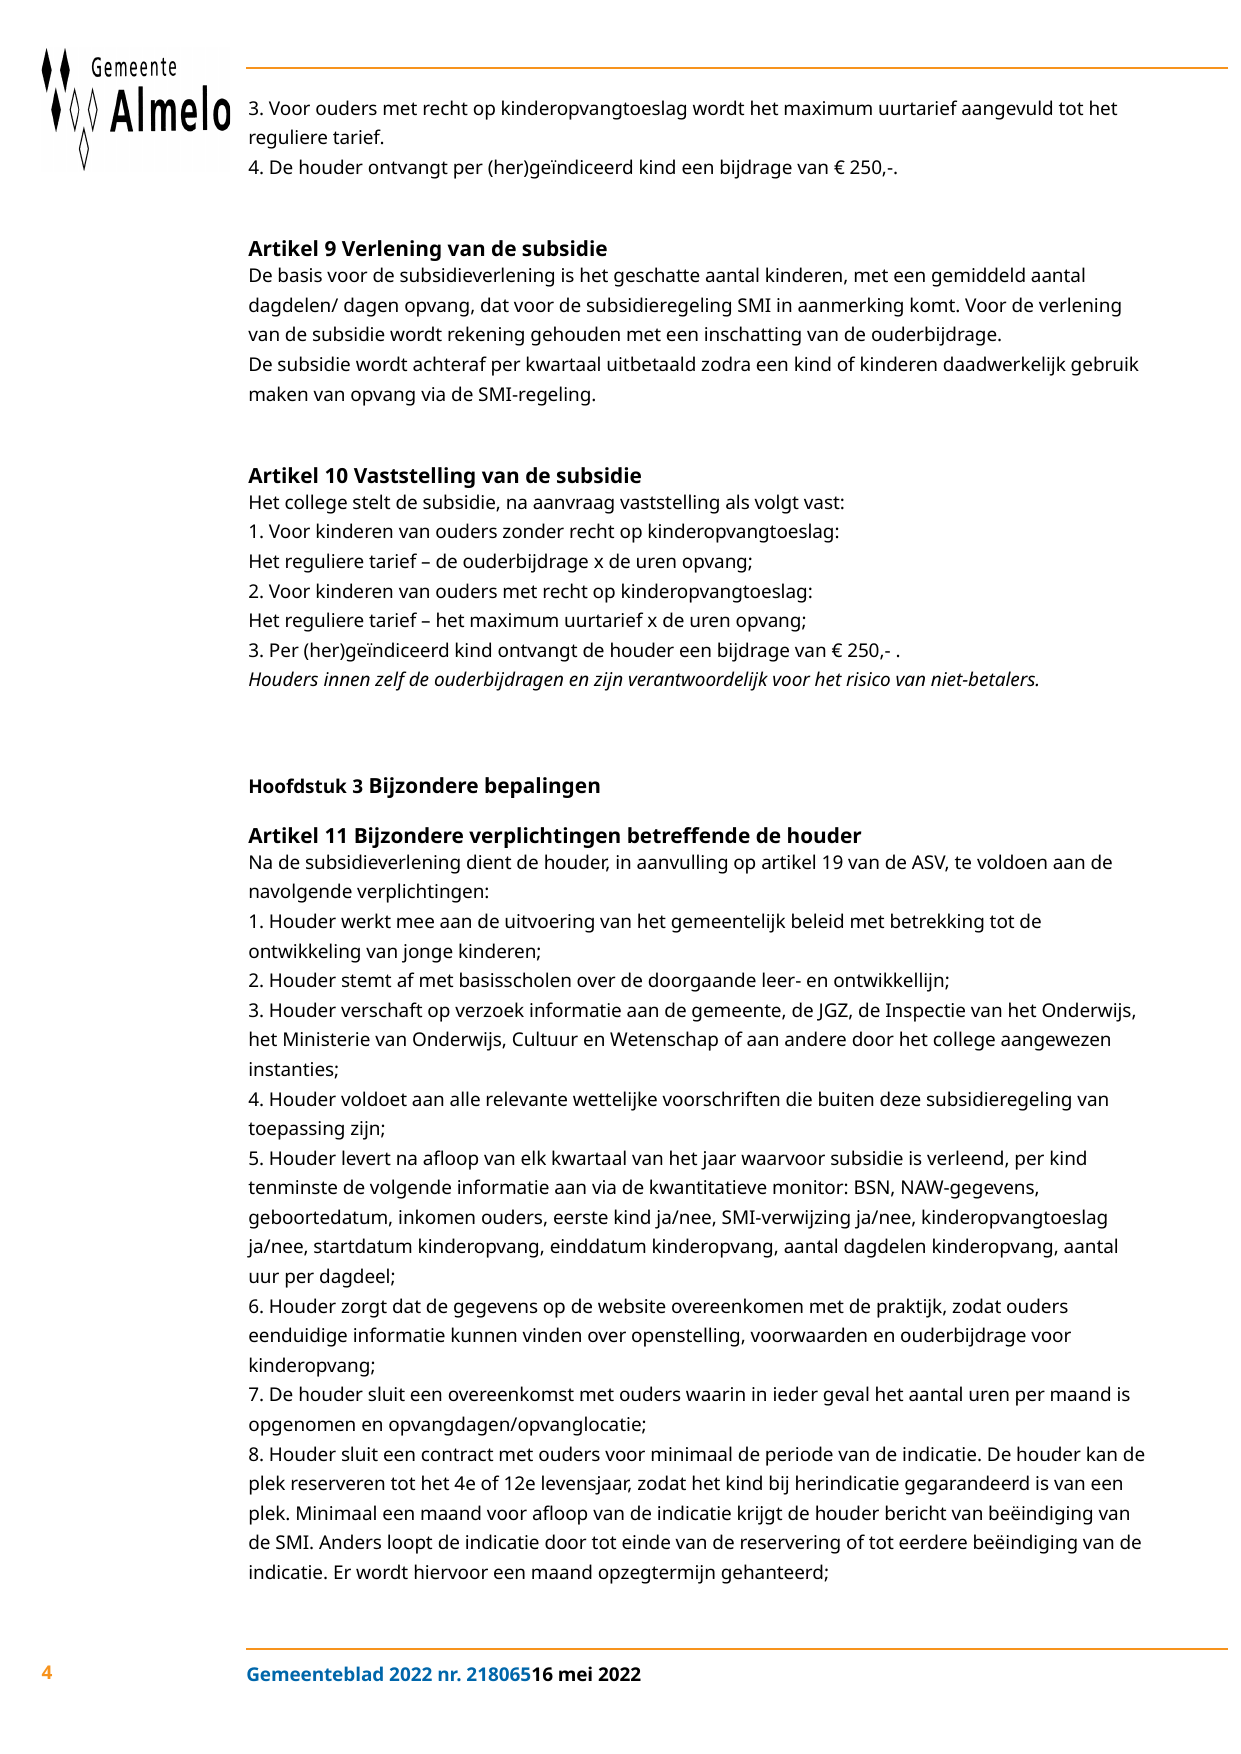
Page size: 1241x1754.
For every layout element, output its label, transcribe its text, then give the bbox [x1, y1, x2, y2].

text De basis voor de subsidieverlening is het geschatte aantal kinderen, met een gemiddeld aantal dagdelen/ dagen opvang, dat voor de subsidieregeling SMI in aanmerking komt. Voor de verlening van de subsidie wordt rekening gehouden met een inschatting van de ouderbijdrage. [248, 262, 1152, 347]
text 3. Voor ouders met recht op kinderopvangtoeslag wordt het maximum uurtarief aangevuld tot het reguliere tarief. [248, 95, 1152, 150]
text 5. Houder levert na afloop van elk kwartaal van het jaar waarvoor subsidie is verleend, per kind tenminste de volgende informatie aan via de kwantitatieve monitor: BSN, NAW-gegevens, geboortedatum, inkomen ouders, eerste kind ja/nee, SMI-verwijzing ja/nee, kinderopvangtoeslag ja/nee, startdatum kinderopvang, einddatum kinderopvang, aantal dagdelen kinderopvang, aantal uur per dagdeel; [248, 1145, 1152, 1289]
text 1. Voor kinderen van ouders zonder recht op kinderopvangtoeslag: [248, 519, 1152, 544]
text 1. Houder werkt mee aan de uitvoering van het gemeentelijk beleid met betrekking tot de ontwikkeling van jonge kinderen; [248, 908, 1152, 964]
text Artikel 10 Vaststelling van de subsidie [248, 461, 1152, 489]
text 3. Houder verschaft op verzoek informatie aan de gemeente, de JGZ, de Inspectie van het Onderwijs, het Ministerie van Onderwijs, Cultuur en Wetenschap of aan andere door het college aangewezen instanties; [248, 997, 1152, 1082]
text 8. Houder sluit een contract met ouders voor minimaal de periode van de indicatie. De houder kan de plek reserveren tot het 4e of 12e levensjaar, zodat het kind bij herindicatie gegarandeerd is van een plek. Minimaal een maand voor afloop van de indicatie krijgt de houder bericht van beëindiging van de SMI. Anders loopt de indicatie door tot einde van de reservering of tot eerdere beëindiging van de indicatie. Er wordt hiervoor een maand opzegtermijn gehanteerd; [248, 1441, 1152, 1585]
text 3. Per (her)geïndiceerd kind ontvangt de houder een bijdrage van € 250,- . [248, 637, 1152, 663]
text Na de subsidieverlening dient de houder, in aanvulling op artikel 19 van de ASV, te voldoen aan de navolgende verplichtingen: [248, 849, 1152, 904]
text 2. Voor kinderen van ouders met recht op kinderopvangtoeslag: [248, 578, 1152, 604]
text 4. Houder voldoet aan alle relevante wettelijke voorschriften die buiten deze subsidieregeling van toepassing zijn; [248, 1086, 1152, 1141]
text Artikel 11 Bijzondere verplichtingen betreffende de houder [248, 821, 1152, 849]
text Houders innen zelf de ouderbijdragen en zijn verantwoordelijk voor het risico van niet-betalers. [248, 667, 1152, 692]
text 2. Houder stemt af met basisscholen over de doorgaande leer- en ontwikkellijn; [248, 967, 1152, 993]
text Het reguliere tarief – het maximum uurtarief x de uren opvang; [248, 607, 1152, 633]
text Het reguliere tarief – de ouderbijdrage x de uren opvang; [248, 548, 1152, 574]
text 6. Houder zorgt dat de gegevens op de website overeenkomen met de praktijk, zodat ouders eenduidige informatie kunnen vinden over openstelling, voorwaarden en ouderbijdrage voor kinderopvang; [248, 1293, 1152, 1378]
text Hoofdstuk 3 Bijzondere bepalingen [248, 771, 1152, 800]
text 7. De houder sluit een overeenkomst met ouders waarin in ieder geval het aantal uren per maand is opgenomen en opvangdagen/opvanglocatie; [248, 1382, 1152, 1437]
picture [41, 47, 231, 172]
text Artikel 9 Verlening van de subsidie [248, 234, 1152, 262]
text Het college stelt de subsidie, na aanvraag vaststelling als volgt vast: [248, 489, 1152, 515]
text De subsidie wordt achteraf per kwartaal uitbetaald zodra een kind of kinderen daadwerkelijk gebruik maken van opvang via de SMI-regeling. [248, 351, 1152, 406]
text 4. De houder ontvangt per (her)geïndiceerd kind een bijdrage van € 250,-. [248, 154, 1152, 180]
